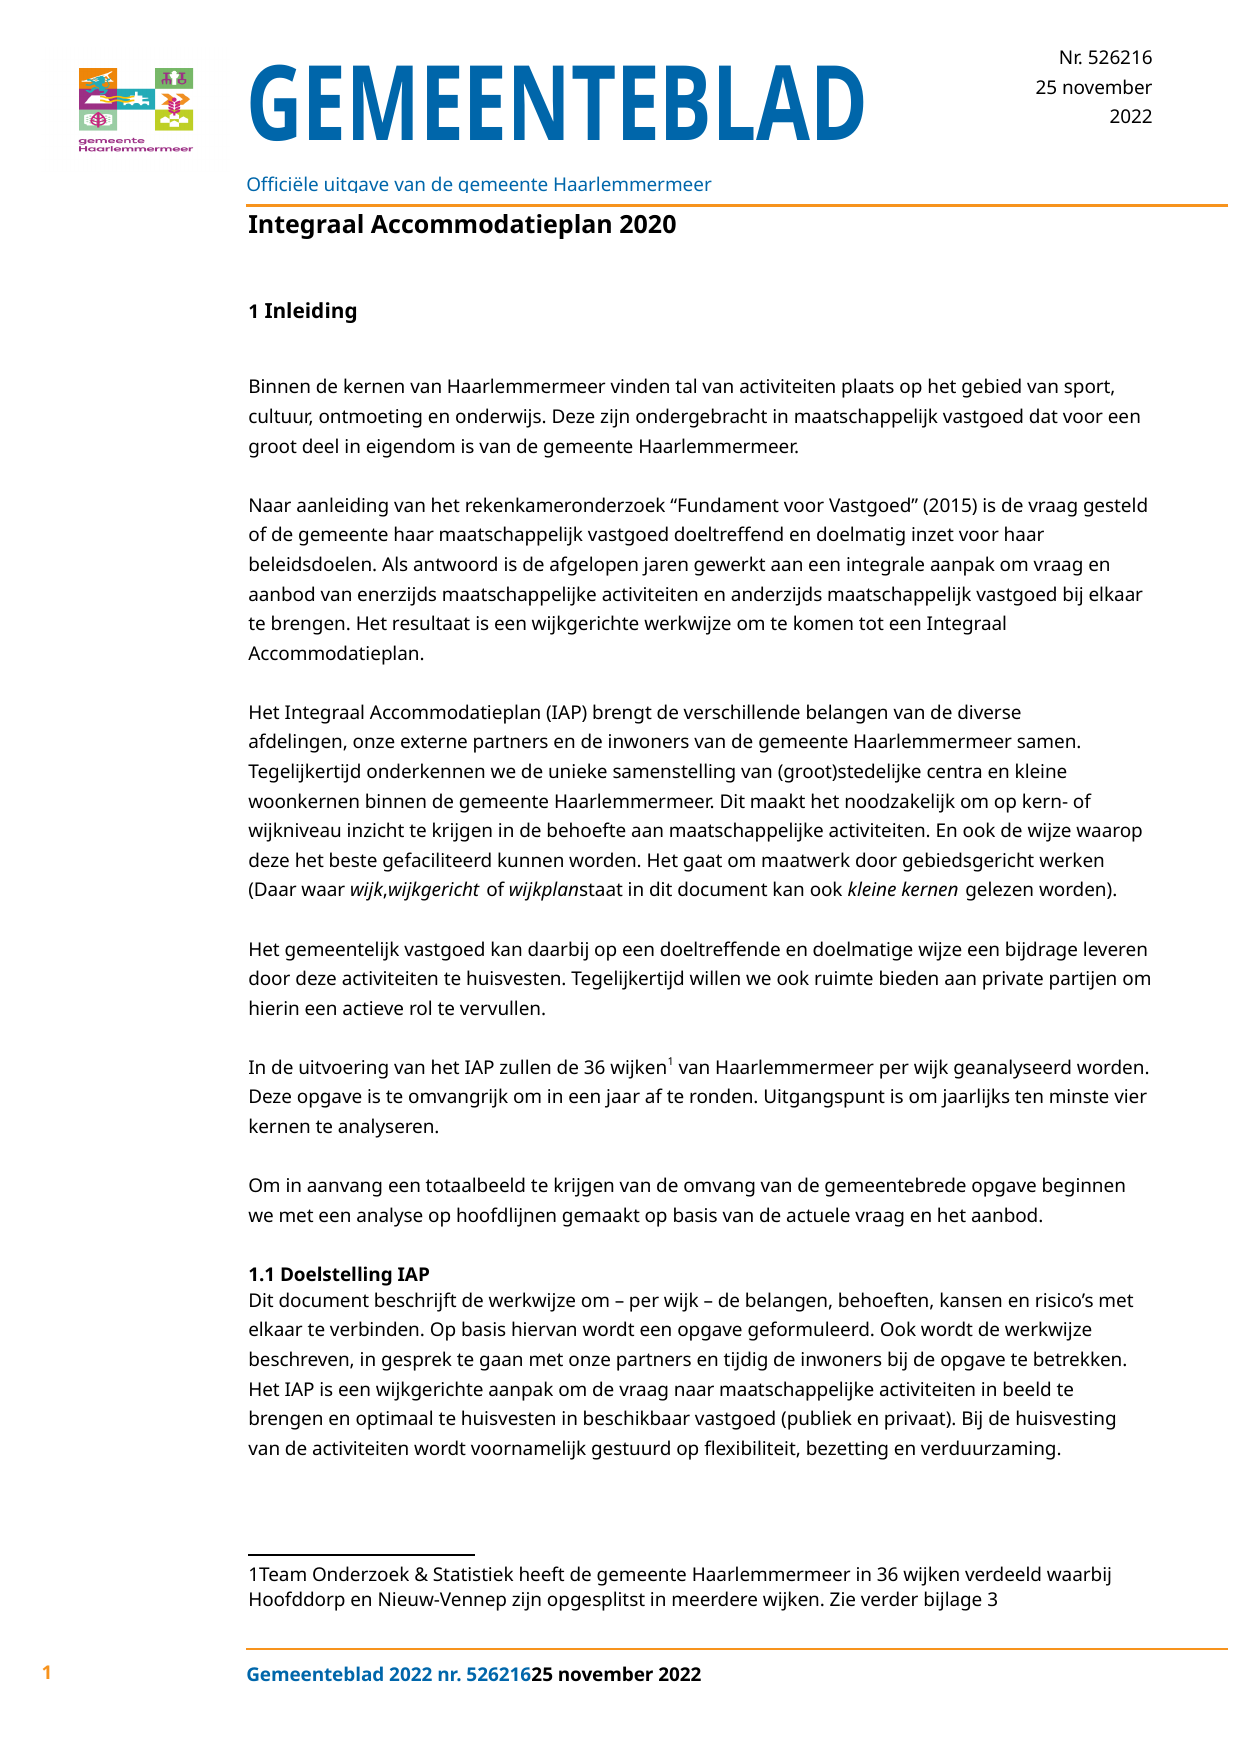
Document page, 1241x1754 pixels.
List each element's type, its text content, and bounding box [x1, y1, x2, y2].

text Het Integraal Accommodatieplan (IAP) brengt de verschillende belangen van de diverse afdelingen, onze externe partners en de inwoners van de gemeente Haarlemmermeer samen. Tegelijkertijd onderkennen we de unieke samenstelling van (groot)stedelijke centra en kleine woonkernen binnen de gemeente Haarlemmermeer. Dit maakt het noodzakelijk om op kern- of wijkniveau inzicht te krijgen in de behoefte aan maatschappelijke activiteiten. En ook de wijze waarop deze het beste gefaciliteerd kunnen worden. Het gaat om maatwerk door gebiedsgericht werken (Daar waar wijk,wijkgericht of wijkplanstaat in dit document kan ook kleine kernen gelezen worden). [248, 699, 1152, 902]
text In de uitvoering van het IAP zullen de 36 wijken van Haarlemmermeer per wijk geanalyseerd worden. Deze opgave is te omvangrijk om in een jaar af te ronden. Uitgangspunt is om jaarlijks ten minste vier kernen te analyseren. [248, 1054, 1152, 1139]
picture [41, 47, 231, 172]
text Binnen de kernen van Haarlemmermeer vinden tal van activiteiten plaats op het gebied van sport, cultuur, ontmoeting en onderwijs. Deze zijn ondergebracht in maatschappelijk vastgoed dat voor een groot deel in eigendom is van de gemeente Haarlemmermeer. [248, 374, 1152, 459]
text Integraal Accommodatieplan 2020 [248, 207, 1152, 241]
text Naar aanleiding van het rekenkameronderzoek “Fundament voor Vastgoed” (2015) is de vraag gesteld of de gemeente haar maatschappelijk vastgoed doeltreffend en doelmatig inzet voor haar beleidsdoelen. Als antwoord is de afgelopen jaren gewerkt aan een integrale aanpak om vraag en aanbod van enerzijds maatschappelijke activiteiten en anderzijds maatschappelijk vastgoed bij elkaar te brengen. Het resultaat is een wijkgerichte werkwijze om te komen tot een Integraal Accommodatieplan. [248, 492, 1152, 666]
text Team Onderzoek & Statistiek heeft de gemeente Haarlemmermeer in 36 wijken verdeeld waarbij Hoofddorp en Nieuw-Vennep zijn opgesplitst in meerdere wijken. Zie verder bijlage 3 [248, 1561, 1152, 1612]
text Het gemeentelijk vastgoed kan daarbij op een doeltreffende en doelmatige wijze een bijdrage leveren door deze activiteiten te huisvesten. Tegelijkertijd willen we ook ruimte bieden aan private partijen om hierin een actieve rol te vervullen. [248, 936, 1152, 1021]
text 1.1 Doelstelling IAP [248, 1261, 1152, 1287]
text Om in aanvang een totaalbeeld te krijgen van de omvang van de gemeentebrede opgave beginnen we met een analyse op hoofdlijnen gemaakt op basis van de actuele vraag en het aanbod. [248, 1172, 1152, 1228]
text Dit document beschrijft de werkwijze om – per wijk – de belangen, behoeften, kansen en risico’s met elkaar te verbinden. Op basis hiervan wordt een opgave geformuleerd. Ook wordt de werkwijze beschreven, in gesprek te gaan met onze partners en tijdig de inwoners bij de opgave te betrekken. Het IAP is een wijkgerichte aanpak om de vraag naar maatschappelijke activiteiten in beeld te brengen en optimaal te huisvesten in beschikbaar vastgoed (publiek en privaat). Bij de huisvesting van de activiteiten wordt voornamelijk gestuurd op flexibiliteit, bezetting en verduurzaming. [248, 1287, 1152, 1461]
text 1 Inleiding [248, 296, 1152, 324]
